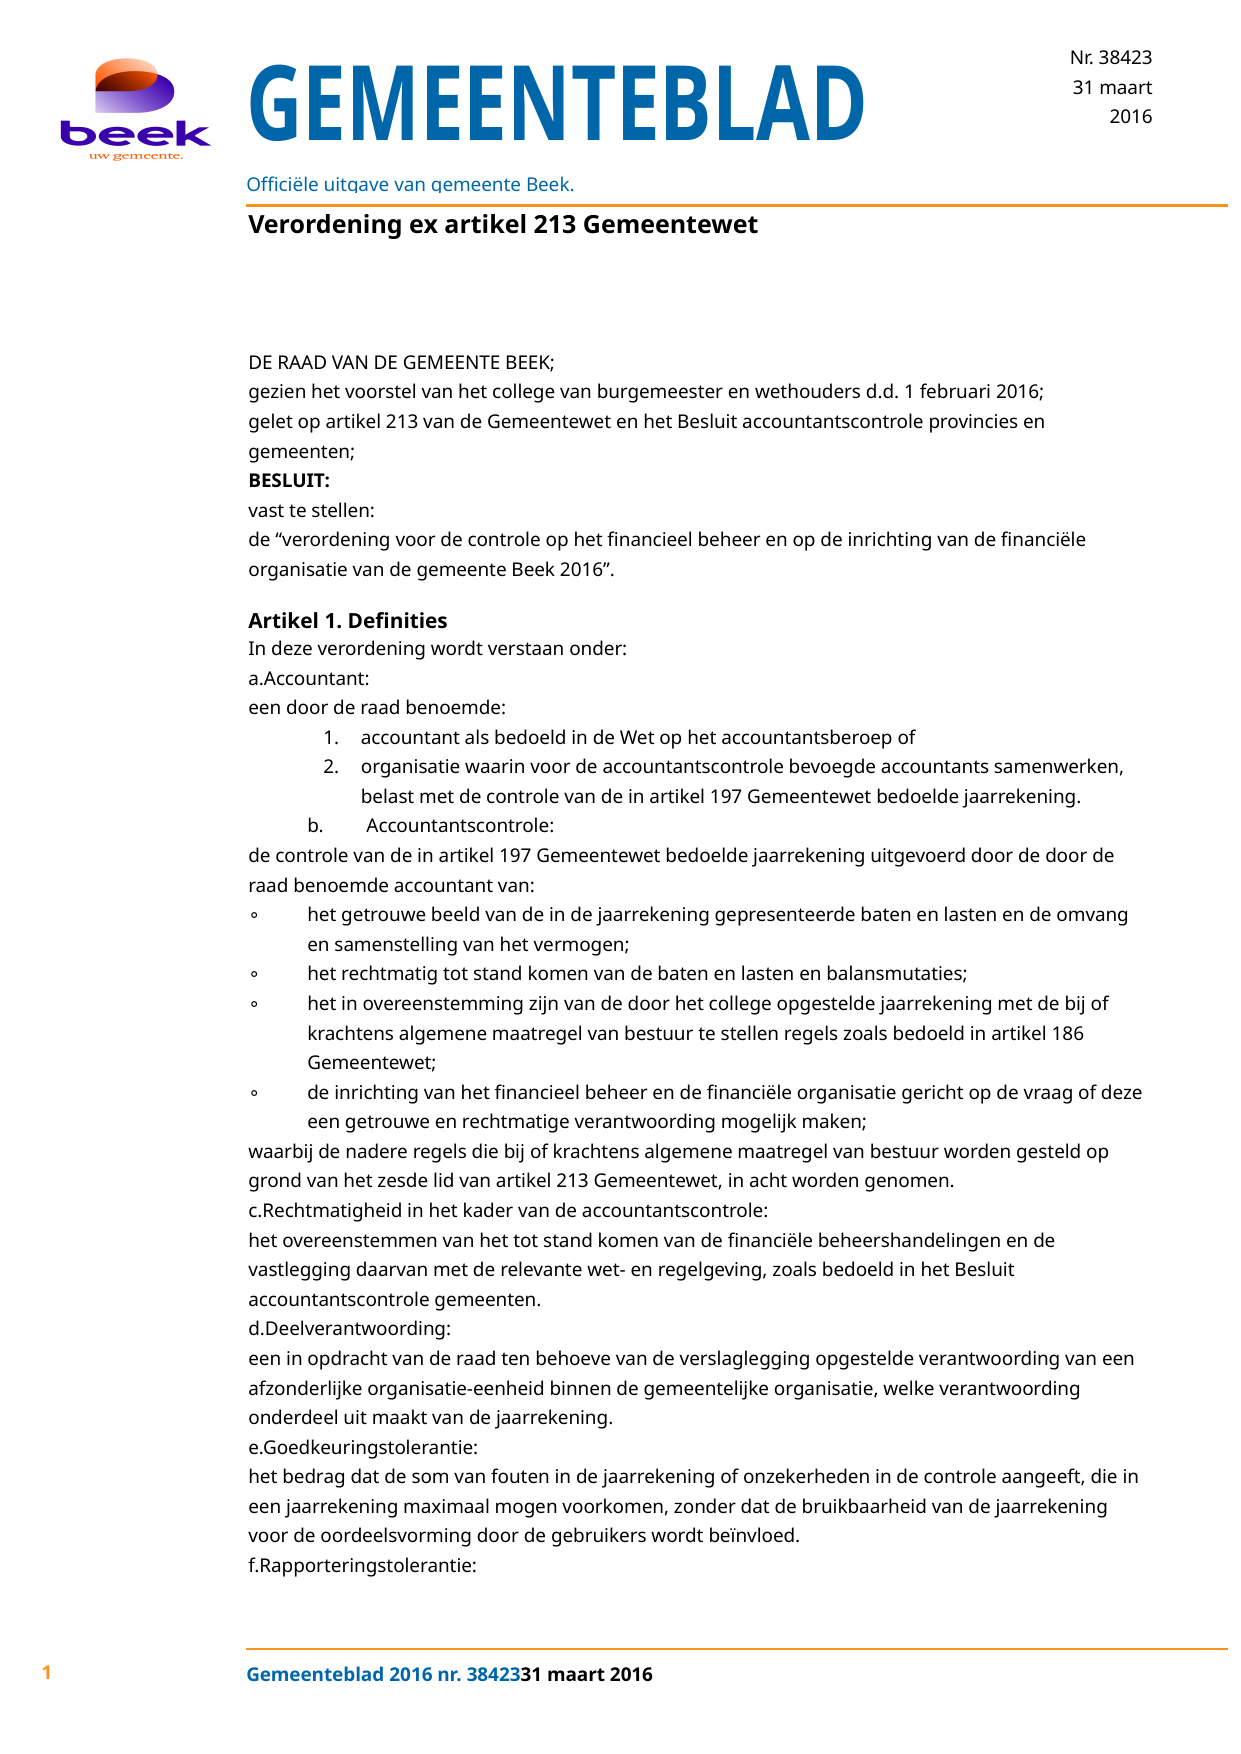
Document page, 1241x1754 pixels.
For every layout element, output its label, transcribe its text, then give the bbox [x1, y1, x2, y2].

text het overeenstemmen van het tot stand komen van de financiële beheershandelingen en de vastlegging daarvan met de relevante wet- en regelgeving, zoals bedoeld in het Besluit accountantscontrole gemeenten. [248, 1227, 1152, 1312]
list accountant als bedoeld in de Wet op het accountantsberoep of [323, 724, 1152, 749]
text de controle van de in artikel 197 Gemeentewet bedoelde jaarrekening uitgevoerd door de door de raad benoemde accountant van: [248, 842, 1152, 897]
list het rechtmatig tot stand komen van de baten en lasten en balansmutaties; [248, 961, 1152, 986]
text vast te stellen: [248, 497, 1152, 523]
text Verordening ex artikel 213 Gemeentewet [248, 207, 1152, 241]
text gezien het voorstel van het college van burgemeester en wethouders d.d. 1 februari 2016; [248, 379, 1152, 404]
text het bedrag dat de som van fouten in de jaarrekening of onzekerheden in de controle aangeeft, die in een jaarrekening maximaal mogen voorkomen, zonder dat de bruikbaarheid van de jaarrekening voor de oordeelsvorming door de gebruikers wordt beïnvloed. [248, 1463, 1152, 1548]
text BESLUIT: [248, 467, 1152, 493]
text DE RAAD VAN DE GEMEENTE BEEK; [248, 349, 1152, 375]
text waarbij de nadere regels die bij of krachtens algemene maatregel van bestuur worden gesteld op grond van het zesde lid van artikel 213 Gemeentewet, in acht worden genomen. [248, 1138, 1152, 1193]
list het in overeenstemming zijn van de door het college opgestelde jaarrekening met de bij of krachtens algemene maatregel van bestuur te stellen regels zoals bedoeld in artikel 186 Gemeentewet; [248, 990, 1152, 1075]
text gelet op artikel 213 van de Gemeentewet en het Besluit accountantscontrole provincies en gemeenten; [248, 408, 1152, 464]
text e.Goedkeuringstolerantie: [248, 1434, 1152, 1459]
list de inrichting van het financieel beheer en de financiële organisatie gericht op de vraag of deze een getrouwe en rechtmatige verantwoording mogelijk maken; [248, 1079, 1152, 1134]
list organisatie waarin voor de accountantscontrole bevoegde accountants samenwerken, belast met de controle van de in artikel 197 Gemeentewet bedoelde jaarrekening. [323, 753, 1152, 809]
text f.Rapporteringstolerantie: [248, 1552, 1152, 1578]
text Artikel 1. Definities [248, 607, 1152, 635]
text In deze verordening wordt verstaan onder: [248, 635, 1152, 661]
text een door de raad benoemde: [248, 694, 1152, 720]
text c.Rechtmatigheid in het kader van de accountantscontrole: [248, 1197, 1152, 1223]
list Accountantscontrole: [307, 813, 1152, 838]
picture [41, 47, 231, 172]
text de “verordening voor de controle op het financieel beheer en op de inrichting van de financiële organisatie van de gemeente Beek 2016”. [248, 527, 1152, 582]
text d.Deelverantwoording: [248, 1316, 1152, 1341]
text een in opdracht van de raad ten behoeve van de verslaglegging opgestelde verantwoording van een afzonderlijke organisatie-eenheid binnen de gemeentelijke organisatie, welke verantwoording onderdeel uit maakt van de jaarrekening. [248, 1345, 1152, 1430]
text a.Accountant: [248, 665, 1152, 690]
list het getrouwe beeld van de in de jaarrekening gepresenteerde baten en lasten en de omvang en samenstelling van het vermogen; [248, 901, 1152, 957]
